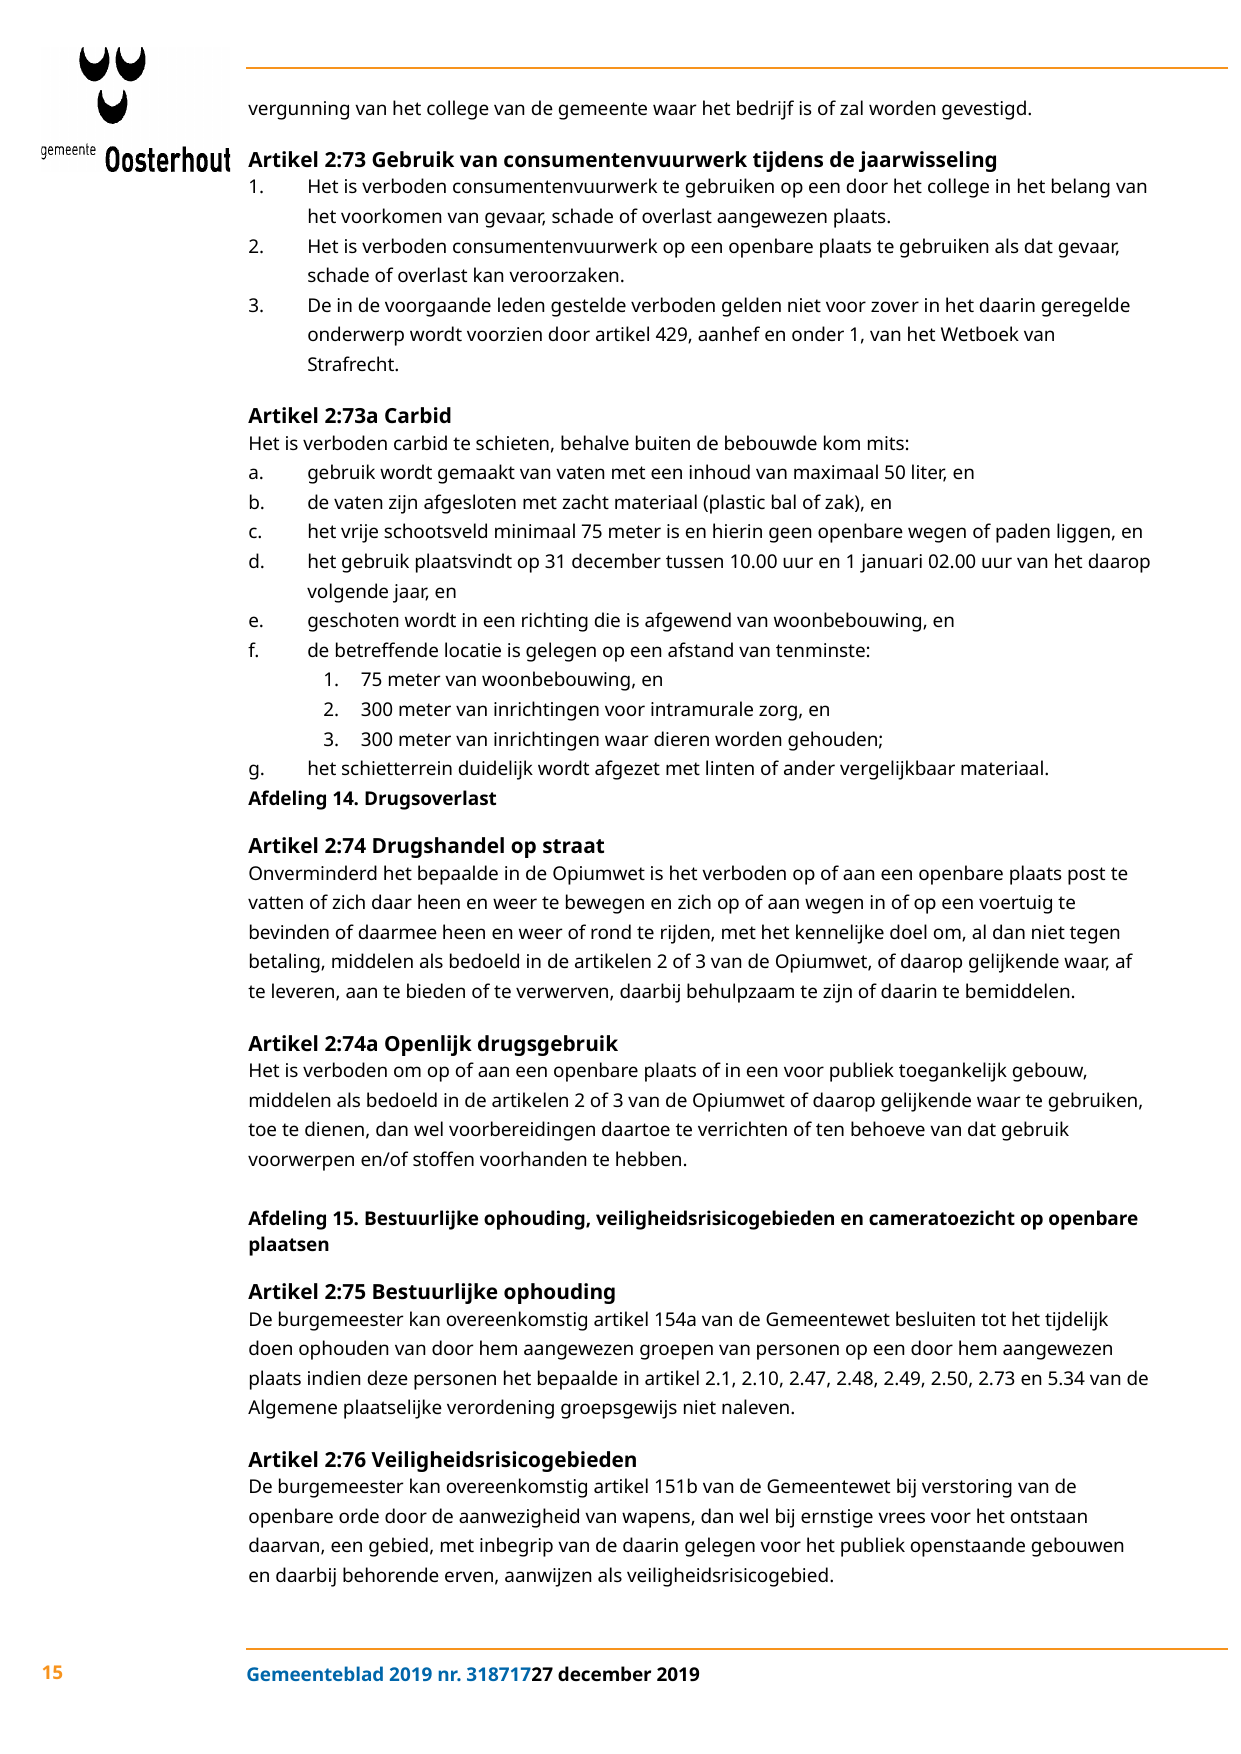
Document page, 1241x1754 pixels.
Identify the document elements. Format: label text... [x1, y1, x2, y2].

list De in de voorgaande leden gestelde verboden gelden niet voor zover in het daarin geregelde onderwerp wordt voorzien door artikel 429, aanhef en onder 1, van het Wetboek van Strafrecht. [248, 292, 1152, 377]
text Artikel 2:75 Bestuurlijke ophouding [248, 1277, 1152, 1306]
text vergunning van het college van de gemeente waar het bedrijf is of zal worden gevestigd. [248, 95, 1152, 121]
text Onverminderd het bepaalde in de Opiumwet is het verboden op of aan een openbare plaats post te vatten of zich daar heen en weer te bewegen en zich op of aan wegen in of op een voertuig te bevinden of daarmee heen en weer of rond te rijden, met het kennelijke doel om, al dan niet tegen betaling, middelen als bedoeld in de artikelen 2 of 3 van de Opiumwet, of daarop gelijkende waar, af te leveren, aan te bieden of te verwerven, daarbij behulpzaam te zijn of daarin te bemiddelen. [248, 860, 1152, 1004]
list Het is verboden consumentenvuurwerk te gebruiken op een door het college in het belang van het voorkomen van gevaar, schade of overlast aangewezen plaats. [248, 174, 1152, 229]
text Artikel 2:74a Openlijk drugsgebruik [248, 1029, 1152, 1057]
list de betreffende locatie is gelegen op een afstand van tenminste: [248, 637, 1152, 663]
list Het is verboden consumentenvuurwerk op een openbare plaats te gebruiken als dat gevaar, schade of overlast kan veroorzaken. [248, 233, 1152, 288]
list 75 meter van woonbebouwing, en [323, 667, 1152, 692]
text Afdeling 15. Bestuurlijke ophouding, veiligheidsrisicogebieden en cameratoezicht op openbare plaatsen [248, 1205, 1152, 1257]
list het vrije schootsveld minimaal 75 meter is en hierin geen openbare wegen of paden liggen, en [248, 519, 1152, 544]
list geschoten wordt in een richting die is afgewend van woonbebouwing, en [248, 607, 1152, 633]
list gebruik wordt gemaakt van vaten met een inhoud van maximaal 50 liter, en [248, 459, 1152, 485]
text De burgemeester kan overeenkomstig artikel 154a van de Gemeentewet besluiten tot het tijdelijk doen ophouden van door hem aangewezen groepen van personen op een door hem aangewezen plaats indien deze personen het bepaalde in artikel 2.1, 2.10, 2.47, 2.48, 2.49, 2.50, 2.73 en 5.34 van de Algemene plaatselijke verordening groepsgewijs niet naleven. [248, 1306, 1152, 1420]
text Artikel 2:73 Gebruik van consumentenvuurwerk tijdens de jaarwisseling [248, 145, 1152, 174]
text Het is verboden om op of aan een openbare plaats of in een voor publiek toegankelijk gebouw, middelen als bedoeld in de artikelen 2 of 3 van de Opiumwet of daarop gelijkende waar te gebruiken, toe te dienen, dan wel voorbereidingen daartoe te verrichten of ten behoeve van dat gebruik voorwerpen en/of stoffen voorhanden te hebben. [248, 1057, 1152, 1172]
text Artikel 2:73a Carbid [248, 402, 1152, 430]
picture [41, 47, 231, 172]
text Artikel 2:74 Drugshandel op straat [248, 832, 1152, 860]
text De burgemeester kan overeenkomstig artikel 151b van de Gemeentewet bij verstoring van de openbare orde door de aanwezigheid van wapens, dan wel bij ernstige vrees voor het ontstaan daarvan, een gebied, met inbegrip van de daarin gelegen voor het publiek openstaande gebouwen en daarbij behorende erven, aanwijzen als veiligheidsrisicogebied. [248, 1473, 1152, 1588]
list 300 meter van inrichtingen waar dieren worden gehouden; [323, 726, 1152, 752]
text Het is verboden carbid te schieten, behalve buiten de bebouwde kom mits: [248, 430, 1152, 456]
list de vaten zijn afgesloten met zacht materiaal (plastic bal of zak), en [248, 489, 1152, 515]
list 300 meter van inrichtingen voor intramurale zorg, en [323, 696, 1152, 722]
list het gebruik plaatsvindt op 31 december tussen 10.00 uur en 1 januari 02.00 uur van het daarop volgende jaar, en [248, 548, 1152, 604]
text Afdeling 14. Drugsoverlast [248, 785, 1152, 811]
list het schietterrein duidelijk wordt afgezet met linten of ander vergelijkbaar materiaal. [248, 755, 1152, 781]
text Artikel 2:76 Veiligheidsrisicogebieden [248, 1445, 1152, 1473]
